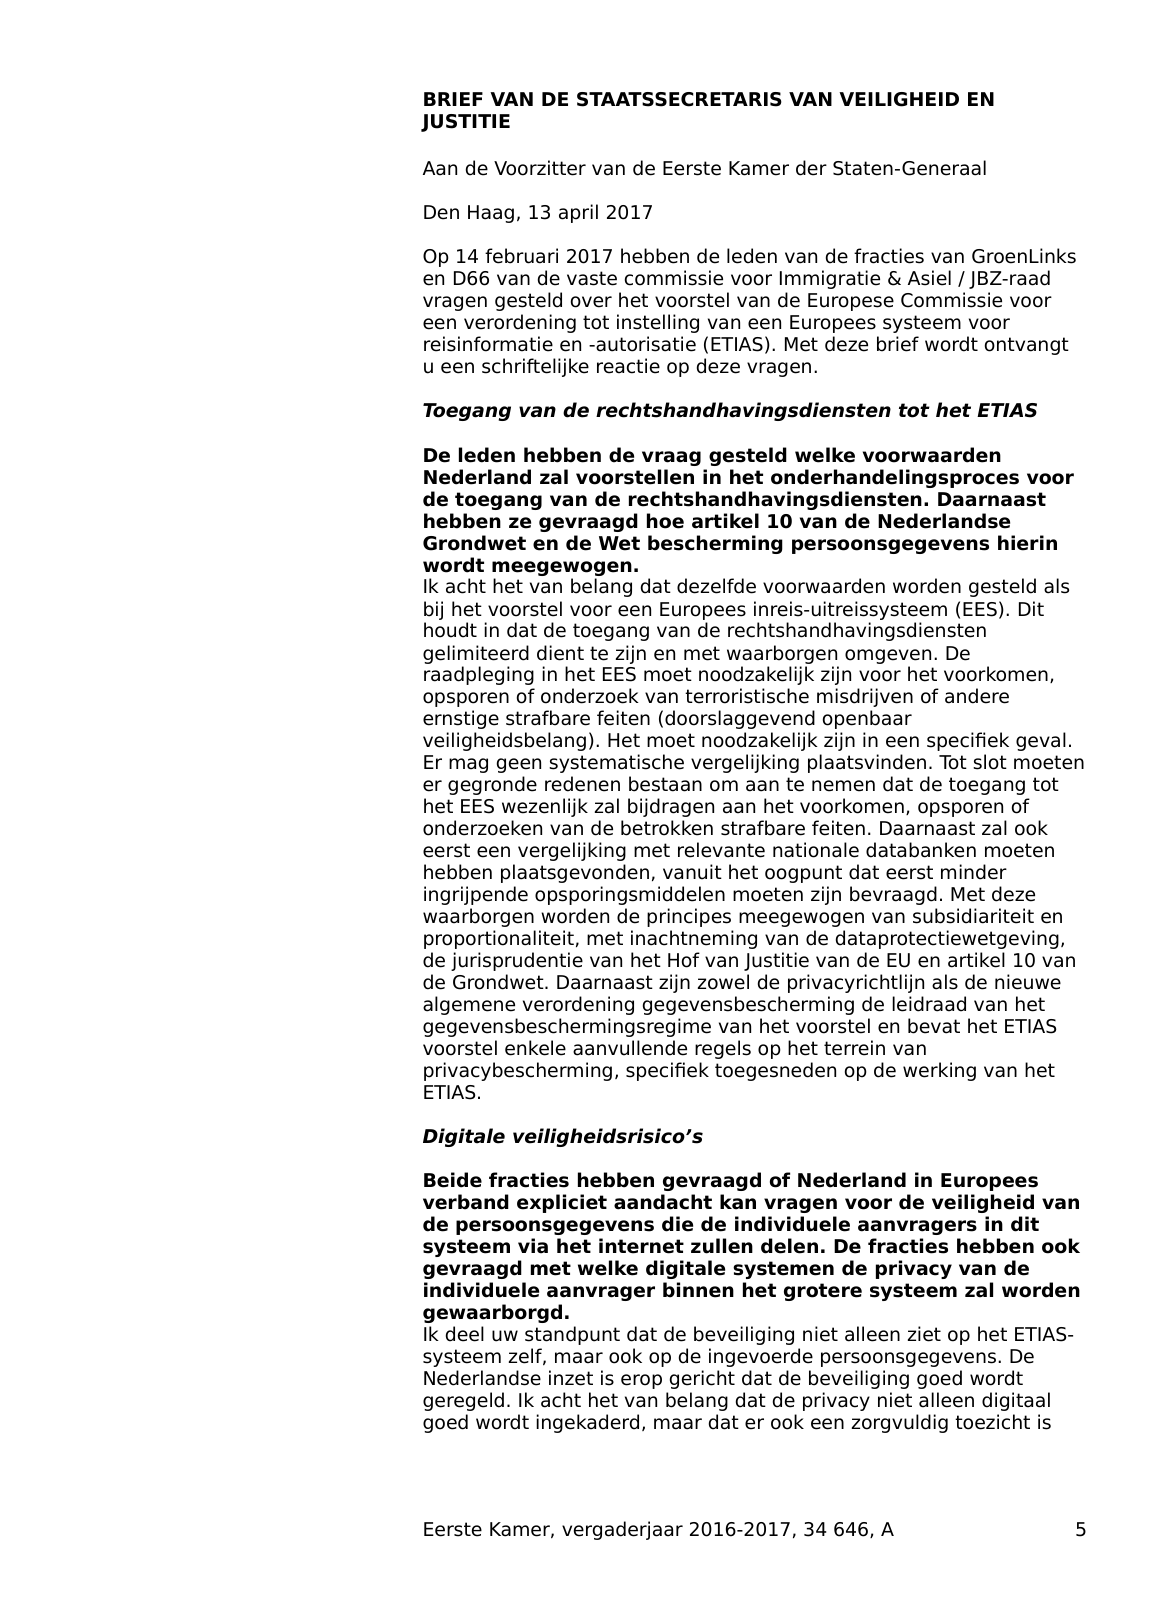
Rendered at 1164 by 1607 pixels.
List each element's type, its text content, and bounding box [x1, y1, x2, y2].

text Op 14 februari 2017 hebben de leden van de fracties van GroenLinks en D66 van de vaste commissie voor Immigratie & Asiel / JBZ-raad vragen gesteld over het voorstel van de Europese Commissie voor een verordening tot instelling van een Europees systeem voor reisinformatie en -autorisatie (ETIAS). Met deze brief wordt ontvangt u een schriftelijke reactie op deze vragen. [422, 246, 1087, 378]
text Den Haag, 13 april 2017 [422, 202, 1087, 224]
text De leden hebben de vraag gesteld welke voorwaarden Nederland zal voorstellen in het onderhandelingsproces voor de toegang van de rechtshandhavingsdiensten. Daarnaast hebben ze gevraagd hoe artikel 10 van de Nederlandse Grondwet en de Wet bescherming persoonsgegevens hierin wordt meegewogen. [422, 444, 1087, 576]
text Ik acht het van belang dat dezelfde voorwaarden worden gesteld als bij het voorstel voor een Europees inreis-uitreissysteem (EES). Dit houdt in dat de toegang van de rechtshandhavingsdiensten gelimiteerd dient te zijn en met waarborgen omgeven. De raadpleging in het EES moet noodzakelijk zijn voor het voorkomen, opsporen of onderzoek van terroristische misdrijven of andere ernstige strafbare feiten (doorslaggevend openbaar veiligheidsbelang). Het moet noodzakelijk zijn in een specifiek geval. Er mag geen systematische vergelijking plaatsvinden. Tot slot moeten er gegronde redenen bestaan om aan te nemen dat de toegang tot het EES wezenlijk zal bijdragen aan het voorkomen, opsporen of onderzoeken van de betrokken strafbare feiten. Daarnaast zal ook eerst een vergelijking met relevante nationale databanken moeten hebben plaatsgevonden, vanuit het oogpunt dat eerst minder ingrijpende opsporingsmiddelen moeten zijn bevraagd. Met deze waarborgen worden de principes meegewogen van subsidiariteit en proportionaliteit, met inachtneming van de dataprotectiewetgeving, de jurisprudentie van het Hof van Justitie van de EU en artikel 10 van de Grondwet. Daarnaast zijn zowel de privacyrichtlijn als de nieuwe algemene verordening gegevensbescherming de leidraad van het gegevensbeschermingsregime van het voorstel en bevat het ETIAS voorstel enkele aanvullende regels op het terrein van privacybescherming, specifiek toegesneden op de werking van het ETIAS. [422, 576, 1087, 1104]
text Aan de Voorzitter van de Eerste Kamer der Staten-Generaal [422, 158, 1087, 180]
text Beide fracties hebben gevraagd of Nederland in Europees verband expliciet aandacht kan vragen voor de veiligheid van de persoonsgegevens die de individuele aanvragers in dit systeem via het internet zullen delen. De fracties hebben ook gevraagd met welke digitale systemen de privacy van de individuele aanvrager binnen het grotere systeem zal worden gewaarborgd. [422, 1170, 1087, 1324]
subtitle BRIEF VAN DE STAATSSECRETARIS VAN VEILIGHEID EN JUSTITIE [422, 89, 1087, 133]
text Ik deel uw standpunt dat de beveiliging niet alleen ziet op het ETIAS-systeem zelf, maar ook op de ingevoerde persoonsgegevens. De Nederlandse inzet is erop gericht dat de beveiliging goed wordt geregeld. Ik acht het van belang dat de privacy niet alleen digitaal goed wordt ingekaderd, maar dat er ook een zorgvuldig toezicht is [422, 1324, 1087, 1434]
subtitle Toegang van de rechtshandhavingsdiensten tot het ETIAS [422, 400, 1087, 422]
subtitle Digitale veiligheidsrisico’s [422, 1126, 1087, 1148]
